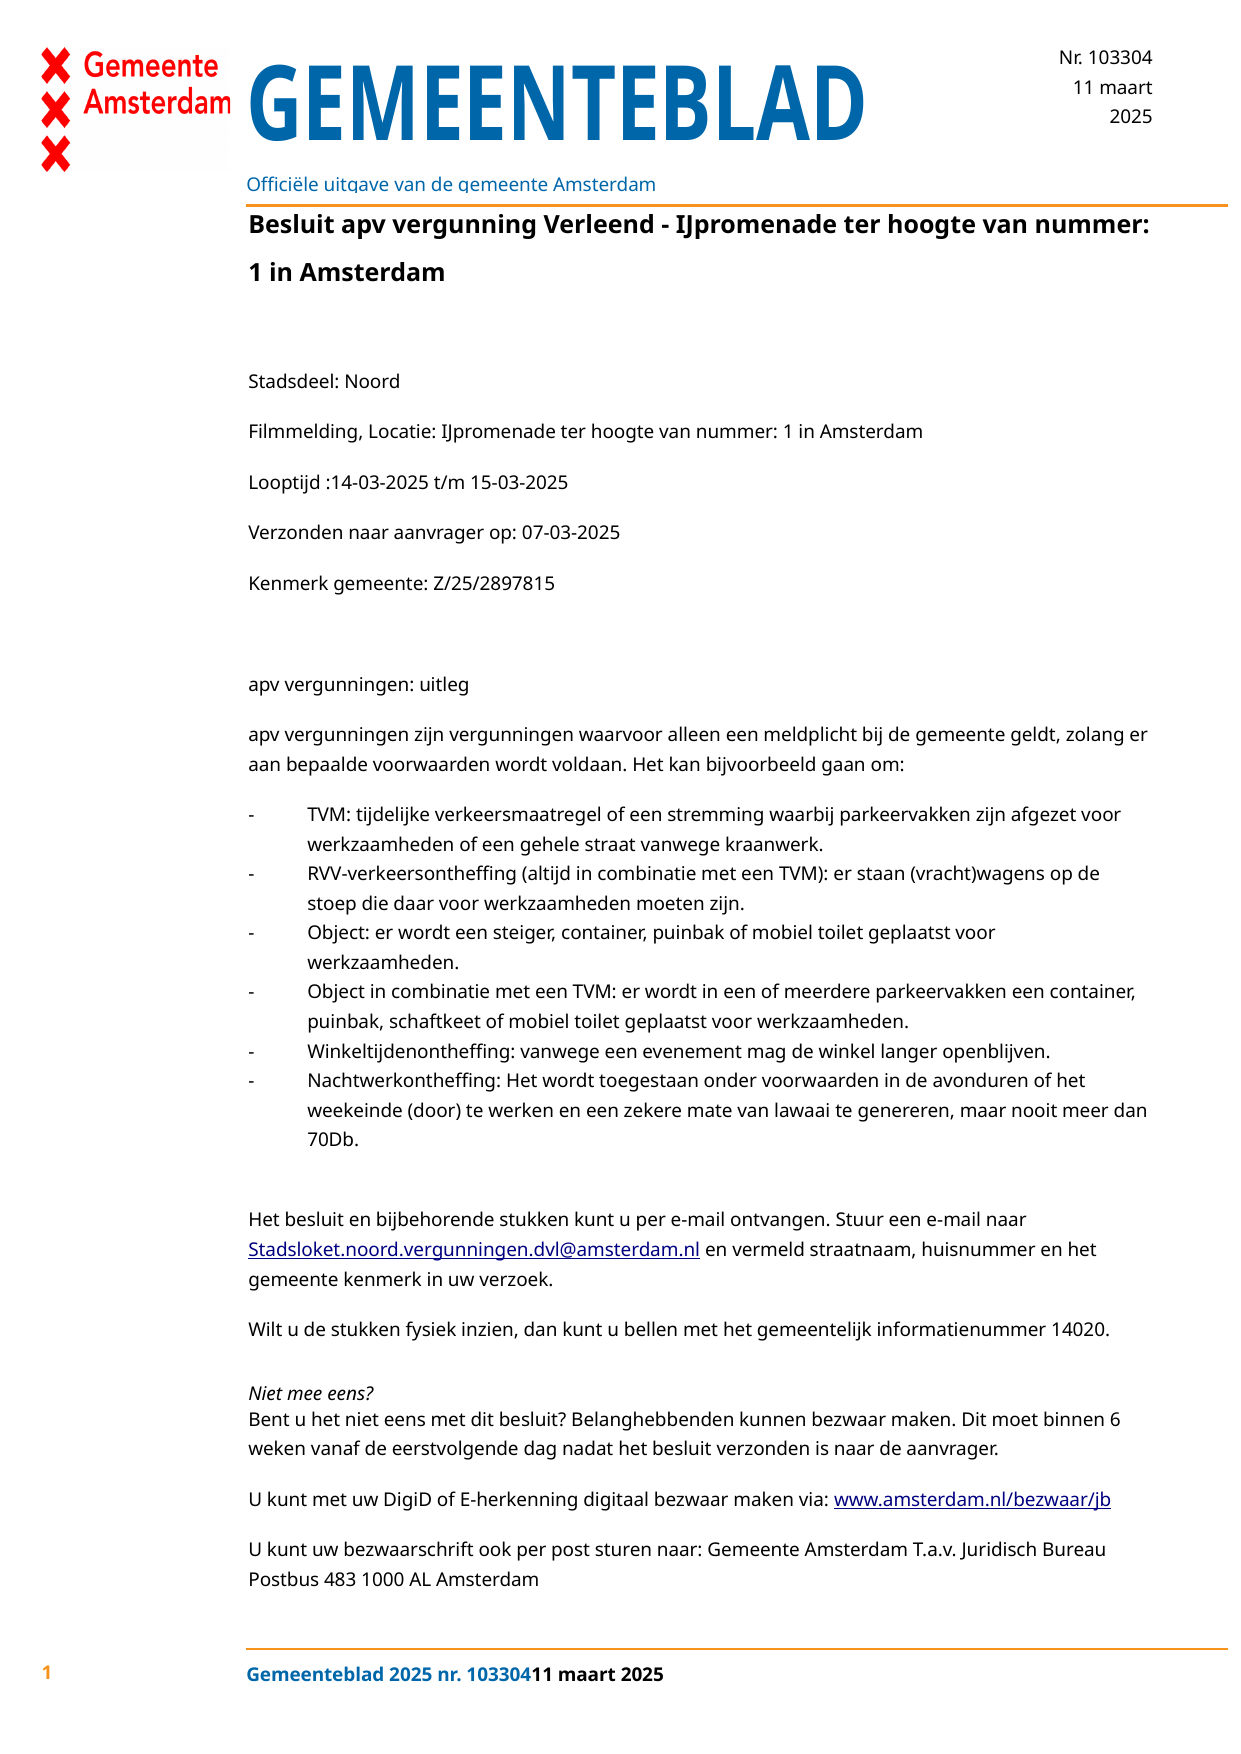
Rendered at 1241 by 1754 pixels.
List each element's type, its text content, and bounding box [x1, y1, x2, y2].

list RVV-verkeersontheffing (altijd in combinatie met een TVM): er staan (vracht)wagens op de stoep die daar voor werkzaamheden moeten zijn. [248, 860, 1152, 916]
text U kunt met uw DigiD of E-herkenning digitaal bezwaar maken via: www.amsterdam.nl/bezwaar/jb [248, 1486, 1152, 1512]
list Object in combinatie met een TVM: er wordt in een of meerdere parkeervakken een container, puinbak, schaftkeet of mobiel toilet geplaatst voor werkzaamheden. [248, 979, 1152, 1034]
text U kunt uw bezwaarschrift ook per post sturen naar: Gemeente Amsterdam T.a.v. Juridisch Bureau Postbus 483 1000 AL Amsterdam [248, 1536, 1152, 1592]
text Verzonden naar aanvrager op: 07-03-2025 [248, 519, 1152, 545]
text Besluit apv vergunning Verleend - IJpromenade ter hoogte van nummer: 1 in Amsterdam [248, 207, 1152, 288]
picture [41, 47, 231, 172]
list TVM: tijdelijke verkeersmaatregel of een stremming waarbij parkeervakken zijn afgezet voor werkzaamheden of een gehele straat vanwege kraanwerk. [248, 801, 1152, 857]
list Winkeltijdenontheffing: vanwege een evenement mag de winkel langer openblijven. [248, 1038, 1152, 1064]
text Het besluit en bijbehorende stukken kunt u per e-mail ontvangen. Stuur een e-mail naar Stadsloket.noord.vergunningen.dvl@amsterdam.nl en vermeld straatnaam, huisnummer en het gemeente kenmerk in uw verzoek. [248, 1207, 1152, 1292]
text Stadsdeel: Noord [248, 368, 1152, 394]
text Niet mee eens? [248, 1380, 1152, 1406]
text apv vergunningen zijn vergunningen waarvoor alleen een meldplicht bij de gemeente geldt, zolang er aan bepaalde voorwaarden wordt voldaan. Het kan bijvoorbeeld gaan om: [248, 721, 1152, 777]
list Object: er wordt een steiger, container, puinbak of mobiel toilet geplaatst voor werkzaamheden. [248, 919, 1152, 975]
list Nachtwerkontheffing: Het wordt toegestaan onder voorwaarden in de avonduren of het weekeinde (door) te werken en een zekere mate van lawaai te genereren, maar nooit meer dan 70Db. [248, 1067, 1152, 1152]
text Wilt u de stukken fysiek inzien, dan kunt u bellen met het gemeentelijk informatienummer 14020. [248, 1316, 1152, 1342]
text Kenmerk gemeente: Z/25/2897815 [248, 570, 1152, 596]
text Looptijd :14-03-2025 t/m 15-03-2025 [248, 469, 1152, 495]
text Bent u het niet eens met dit besluit? Belanghebbenden kunnen bezwaar maken. Dit moet binnen 6 weken vanaf de eerstvolgende dag nadat het besluit verzonden is naar de aanvrager. [248, 1406, 1152, 1461]
text Filmmelding, Locatie: IJpromenade ter hoogte van nummer: 1 in Amsterdam [248, 419, 1152, 444]
text apv vergunningen: uitleg [248, 671, 1152, 697]
